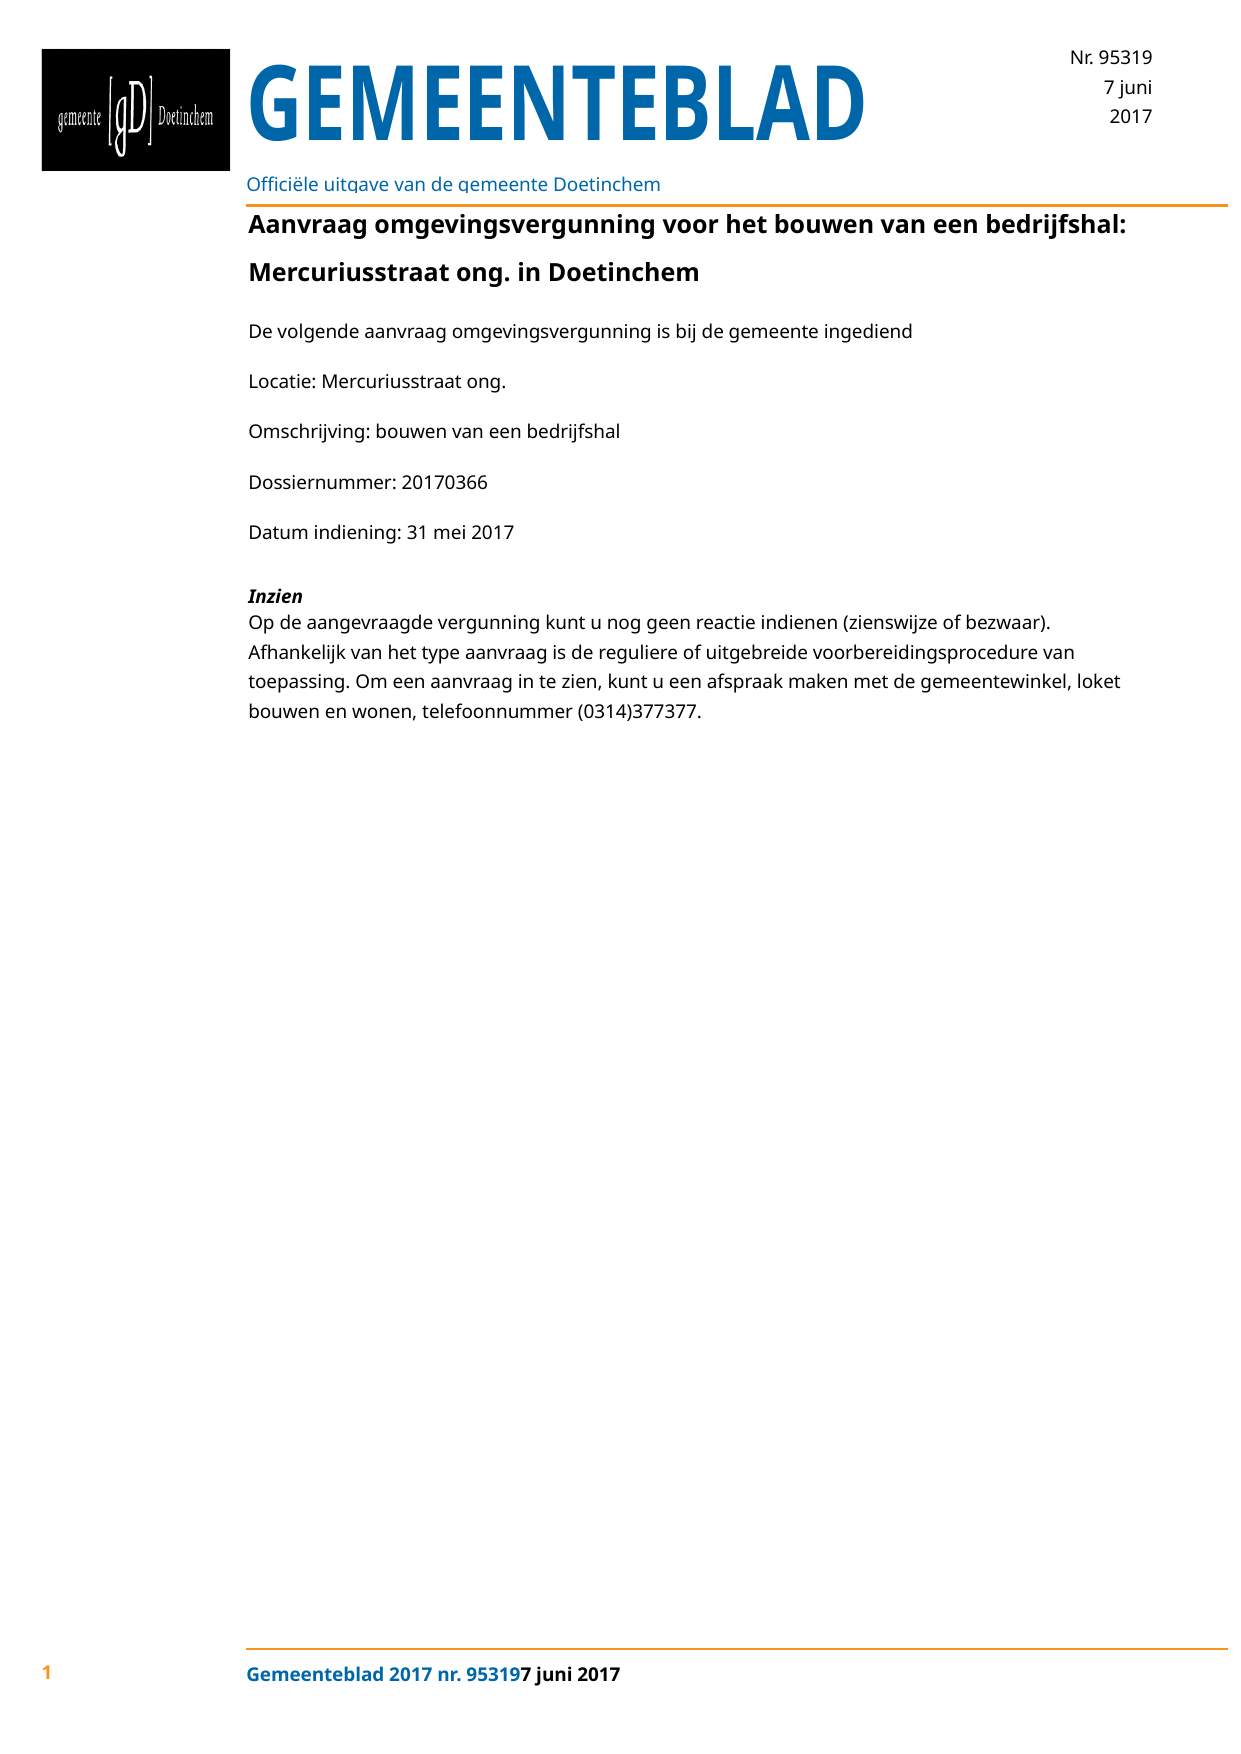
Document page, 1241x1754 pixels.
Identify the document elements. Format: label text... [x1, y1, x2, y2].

picture [41, 47, 231, 172]
text Omschrijving: bouwen van een bedrijfshal [248, 419, 1152, 444]
text Datum indiening: 31 mei 2017 [248, 519, 1152, 545]
text Dossiernummer: 20170366 [248, 469, 1152, 495]
text De volgende aanvraag omgevingsvergunning is bij de gemeente ingediend [248, 318, 1152, 344]
text Inzien [248, 583, 1152, 609]
text Op de aangevraagde vergunning kunt u nog geen reactie indienen (zienswijze of bezwaar). Afhankelijk van het type aanvraag is de reguliere of uitgebreide voorbereidingsprocedure van toepassing. Om een aanvraag in te zien, kunt u een afspraak maken met de gemeentewinkel, loket bouwen en wonen, telefoonnummer (0314)377377. [248, 609, 1152, 724]
text Aanvraag omgevingsvergunning voor het bouwen van een bedrijfshal: Mercuriusstraat ong. in Doetinchem [248, 207, 1152, 288]
text Locatie: Mercuriusstraat ong. [248, 368, 1152, 394]
